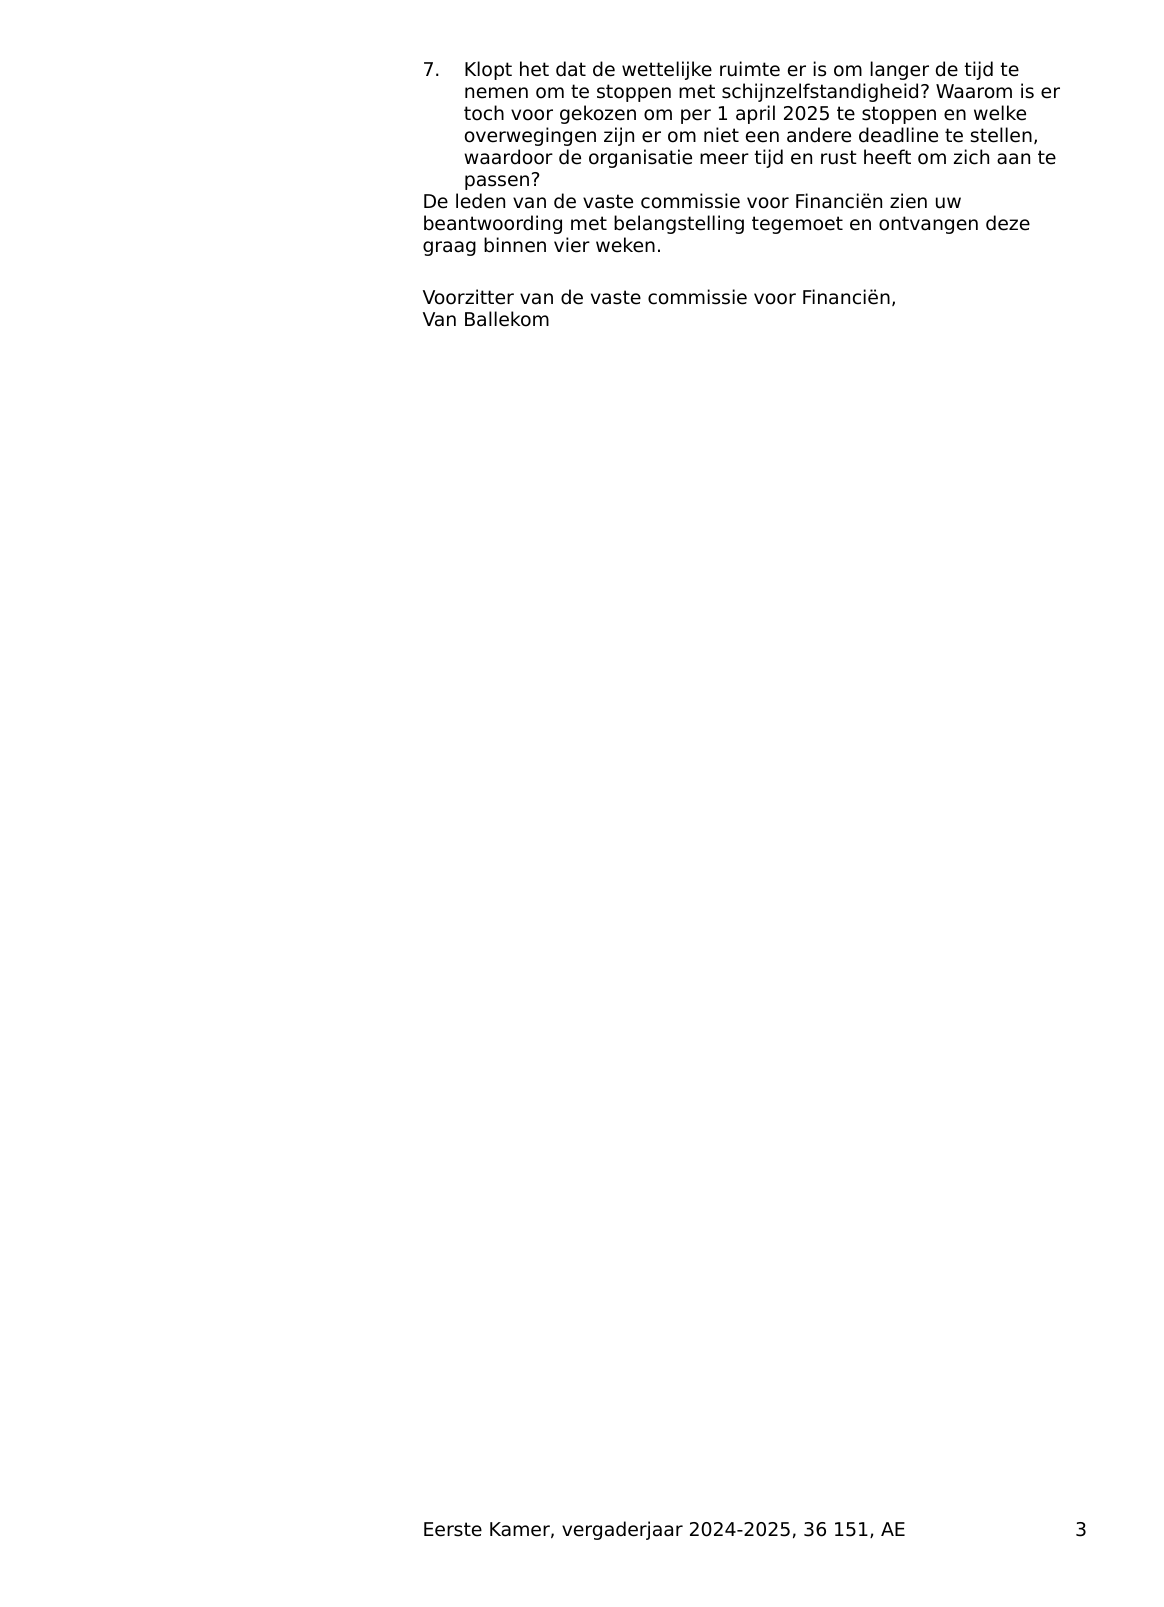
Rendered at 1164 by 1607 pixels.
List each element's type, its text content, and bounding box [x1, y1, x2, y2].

text De leden van de vaste commissie voor Financiën zien uw beantwoording met belangstelling tegemoet en ontvangen deze graag binnen vier weken. [422, 191, 1087, 257]
text 7. Klopt het dat de wettelijke ruimte er is om langer de tijd te nemen om te stoppen met schijnzelfstandigheid? Waarom is er toch voor gekozen om per 1 april 2025 te stoppen en welke overwegingen zijn er om niet een andere deadline te stellen, waardoor de organisatie meer tijd en rust heeft om zich aan te passen? [422, 59, 1087, 191]
text Voorzitter van de vaste commissie voor Financiën, Van Ballekom [422, 287, 1087, 331]
